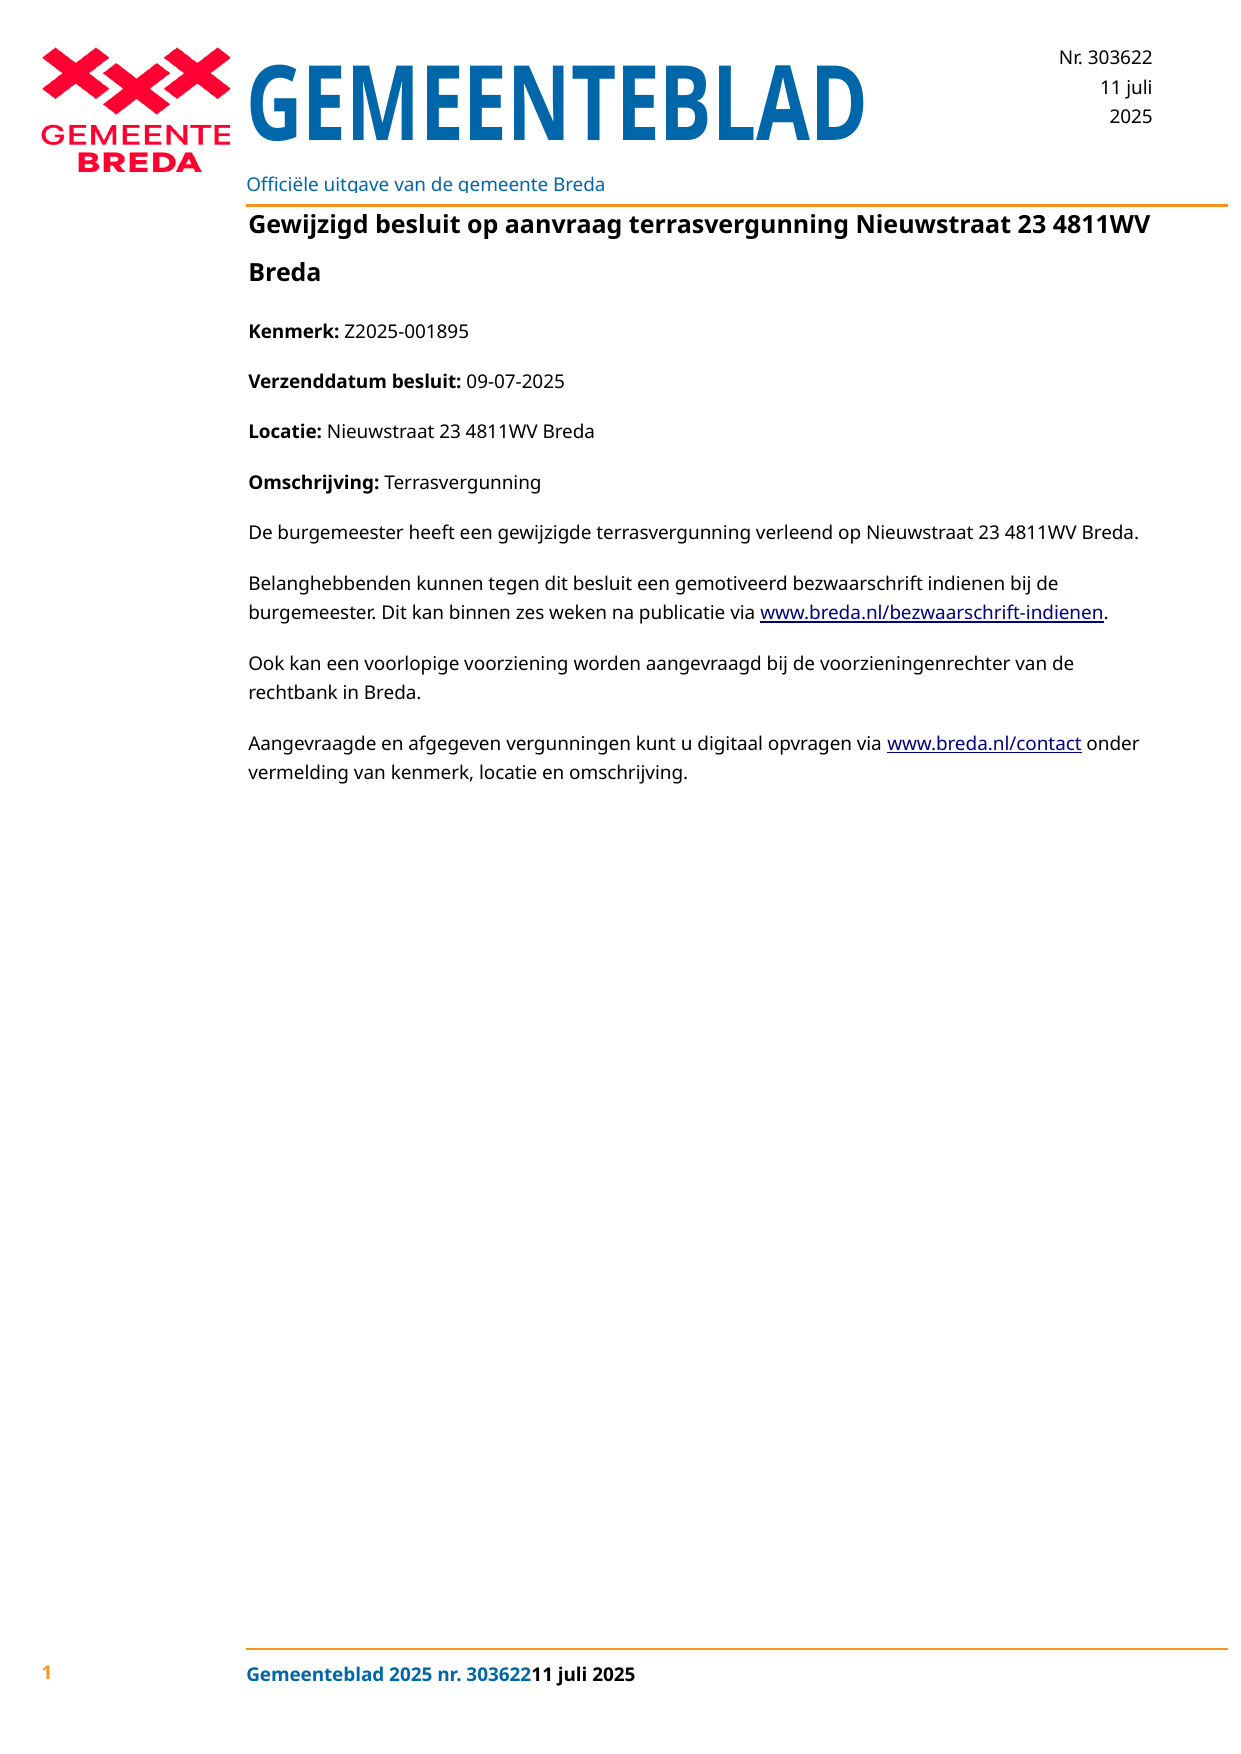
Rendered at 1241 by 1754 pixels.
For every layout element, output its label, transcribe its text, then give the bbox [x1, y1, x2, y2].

picture [41, 47, 231, 172]
text Ook kan een voorlopige voorziening worden aangevraagd bij de voorzieningenrechter van de rechtbank in Breda. [248, 650, 1152, 705]
text Kenmerk: Z2025-001895 [248, 318, 1152, 344]
text De burgemeester heeft een gewijzigde terrasvergunning verleend op Nieuwstraat 23 4811WV Breda. [248, 519, 1152, 545]
text Aangevraagde en afgegeven vergunningen kunt u digitaal opvragen via www.breda.nl/contact onder vermelding van kenmerk, locatie en omschrijving. [248, 730, 1152, 785]
text Gewijzigd besluit op aanvraag terrasvergunning Nieuwstraat 23 4811WV Breda [248, 207, 1152, 288]
text Omschrijving: Terrasvergunning [248, 469, 1152, 495]
text Belanghebbenden kunnen tegen dit besluit een gemotiveerd bezwaarschrift indienen bij de burgemeester. Dit kan binnen zes weken na publicatie via www.breda.nl/bezwaarschrift-indienen. [248, 570, 1152, 625]
text Locatie: Nieuwstraat 23 4811WV Breda [248, 419, 1152, 444]
text Verzenddatum besluit: 09-07-2025 [248, 368, 1152, 394]
